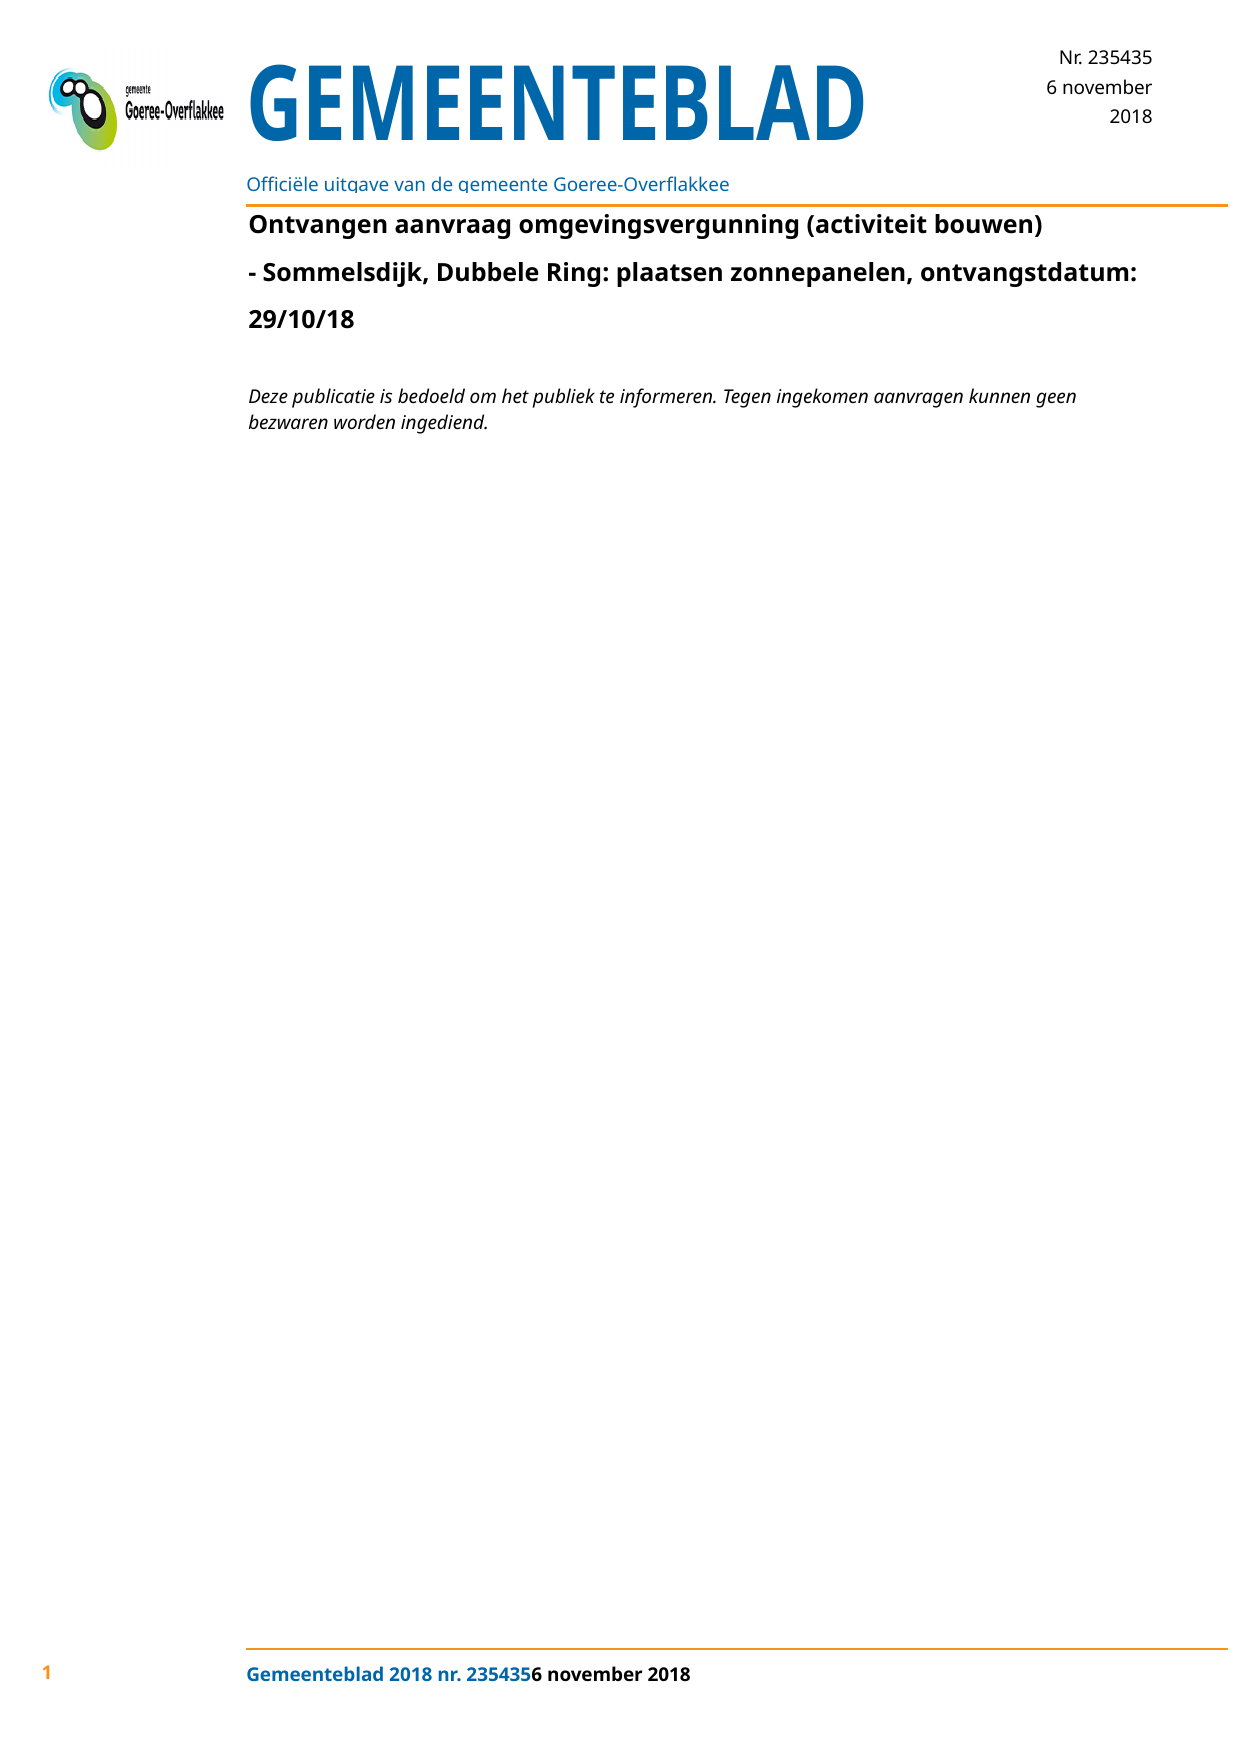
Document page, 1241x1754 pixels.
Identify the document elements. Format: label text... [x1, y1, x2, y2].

picture [41, 47, 231, 172]
text Deze publicatie is bedoeld om het publiek te informeren. Tegen ingekomen aanvragen kunnen geen bezwaren worden ingediend. [248, 384, 1152, 435]
text Ontvangen aanvraag omgevingsvergunning (activiteit bouwen) - Sommelsdijk, Dubbele Ring: plaatsen zonnepanelen, ontvangstdatum: 29/10/18 [248, 207, 1152, 336]
